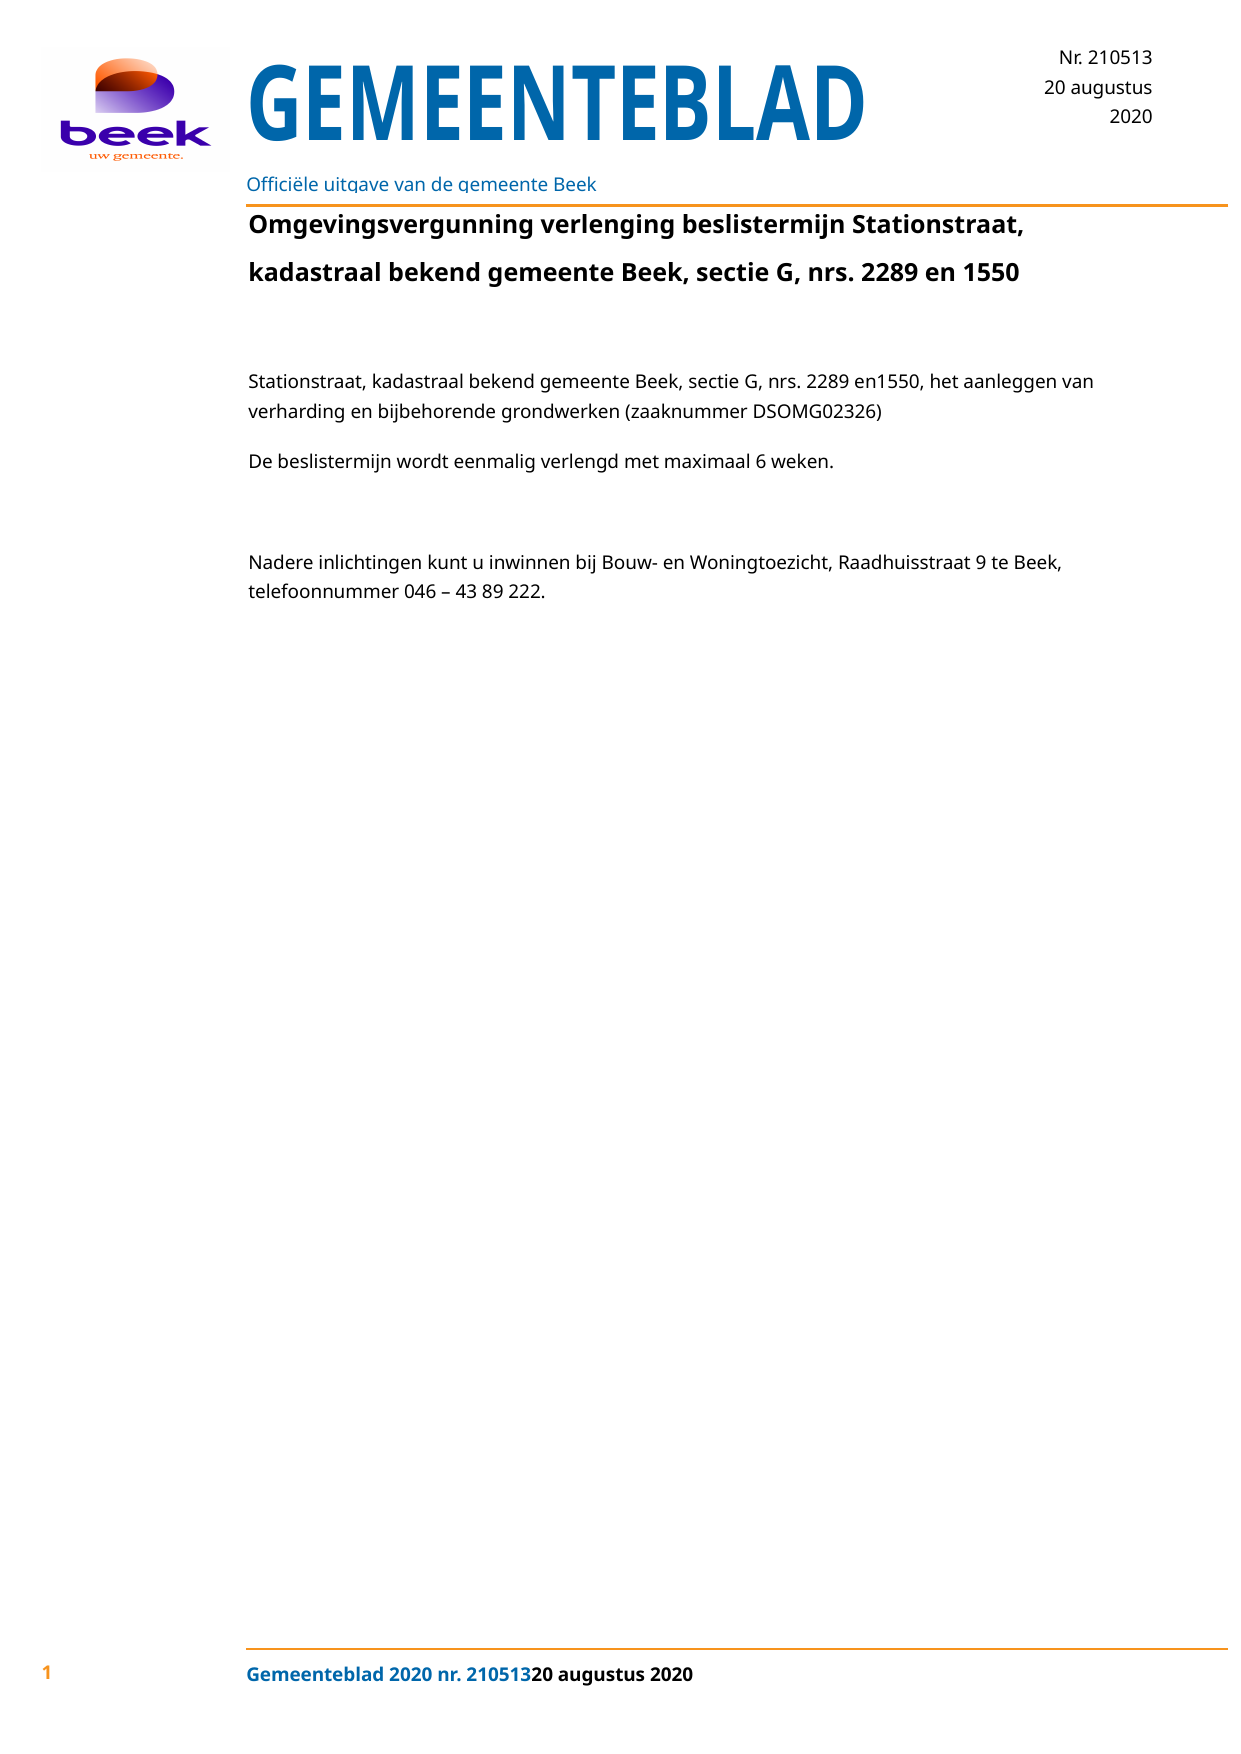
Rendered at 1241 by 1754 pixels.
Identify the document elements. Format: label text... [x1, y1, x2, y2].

picture [41, 47, 231, 172]
text Stationstraat, kadastraal bekend gemeente Beek, sectie G, nrs. 2289 en1550, het aanleggen van verharding en bijbehorende grondwerken (zaaknummer DSOMG02326) [248, 368, 1152, 424]
text Omgevingsvergunning verlenging beslistermijn Stationstraat, kadastraal bekend gemeente Beek, sectie G, nrs. 2289 en 1550 [248, 207, 1152, 288]
text De beslistermijn wordt eenmalig verlengd met maximaal 6 weken. [248, 448, 1152, 474]
text Nadere inlichtingen kunt u inwinnen bij Bouw- en Woningtoezicht, Raadhuisstraat 9 te Beek, telefoonnummer 046 – 43 89 222. [248, 549, 1152, 604]
